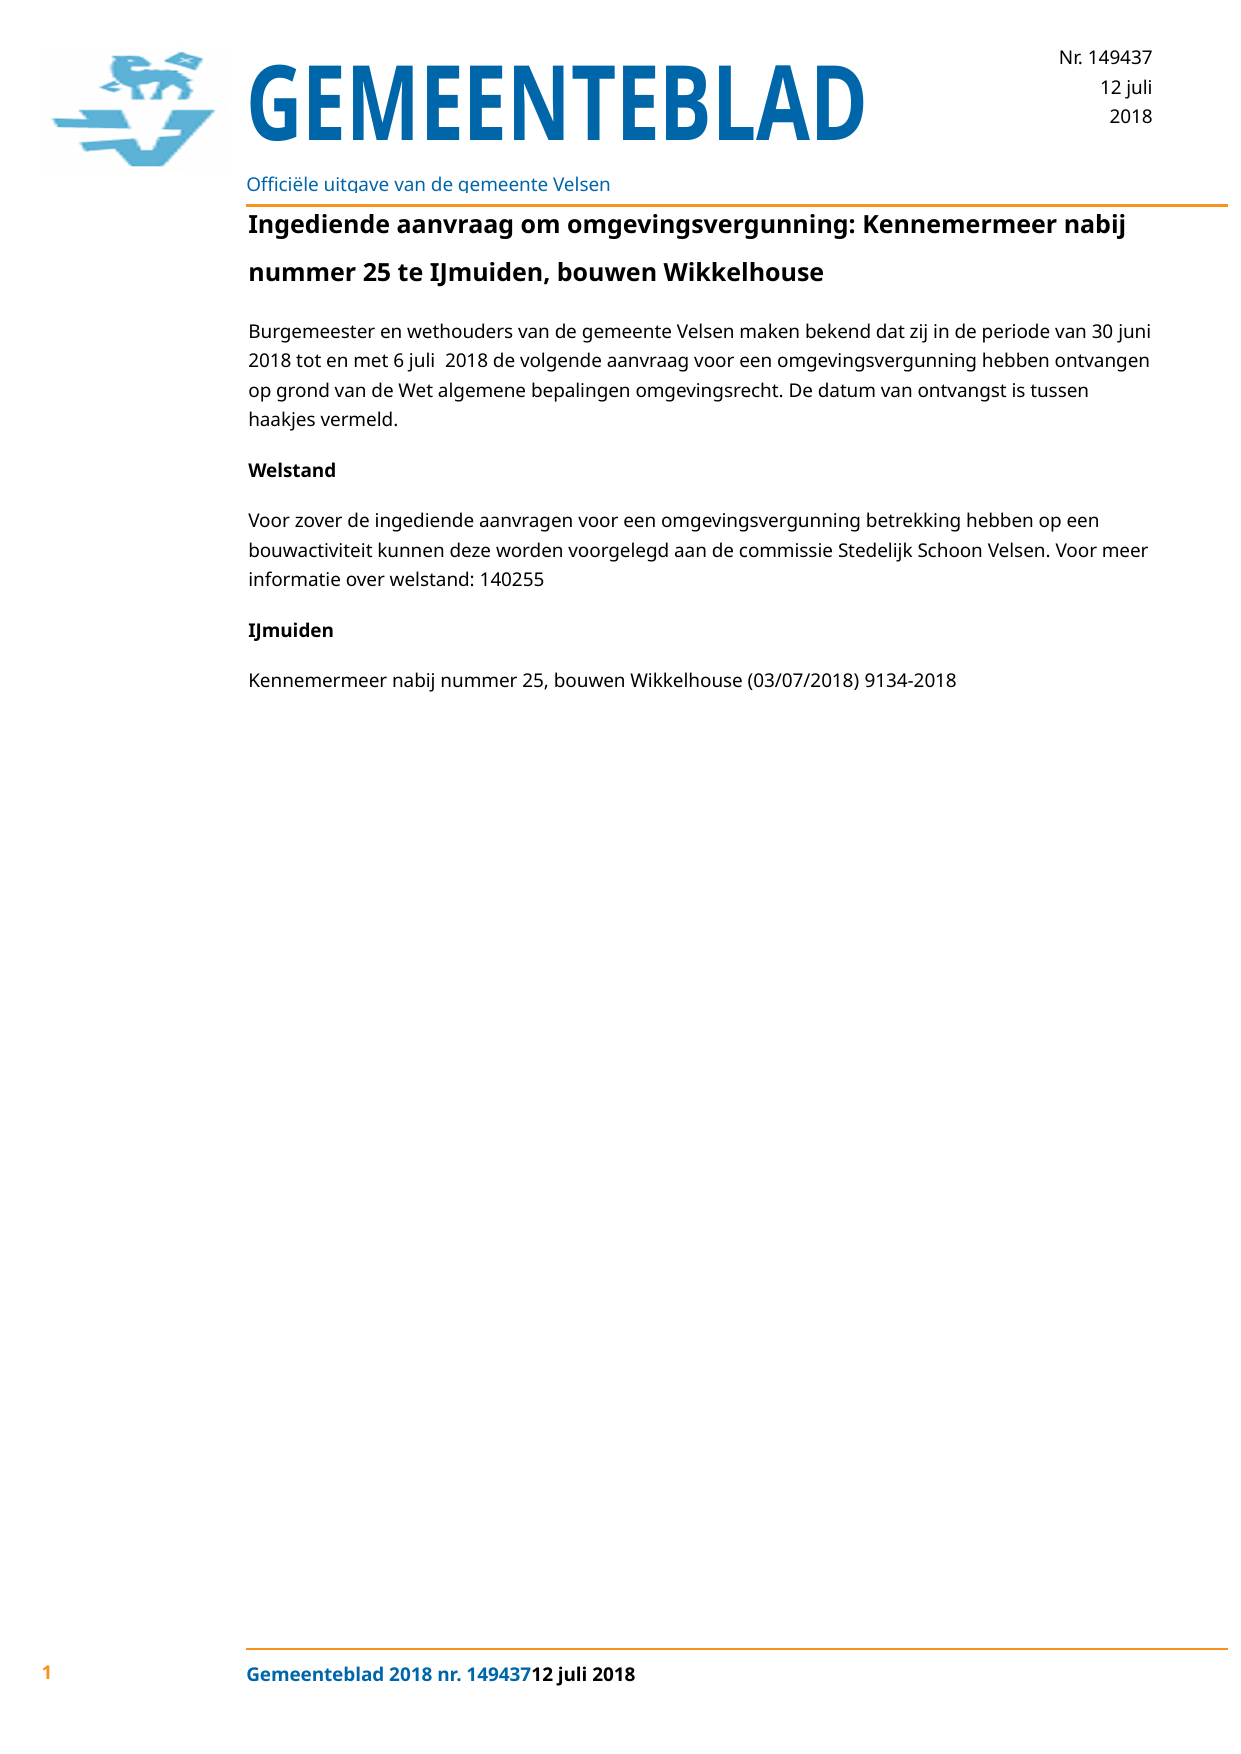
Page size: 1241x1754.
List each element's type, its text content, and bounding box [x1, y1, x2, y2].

text Kennemermeer nabij nummer 25, bouwen Wikkelhouse (03/07/2018) 9134-2018 [248, 667, 1152, 693]
text Ingediende aanvraag om omgevingsvergunning: Kennemermeer nabij nummer 25 te IJmuiden, bouwen Wikkelhouse [248, 207, 1152, 288]
text IJmuiden [248, 617, 1152, 643]
text Welstand [248, 457, 1152, 483]
text Voor zover de ingediende aanvragen voor een omgevingsvergunning betrekking hebben op een bouwactiviteit kunnen deze worden voorgelegd aan de commissie Stedelijk Schoon Velsen. Voor meer informatie over welstand: 140255 [248, 507, 1152, 592]
text Burgemeester en wethouders van de gemeente Velsen maken bekend dat zij in de periode van 30 juni 2018 tot en met 6 juli 2018 de volgende aanvraag voor een omgevingsvergunning hebben ontvangen op grond van de Wet algemene bepalingen omgevingsrecht. De datum van ontvangst is tussen haakjes vermeld. [248, 318, 1152, 432]
picture [41, 47, 231, 172]
